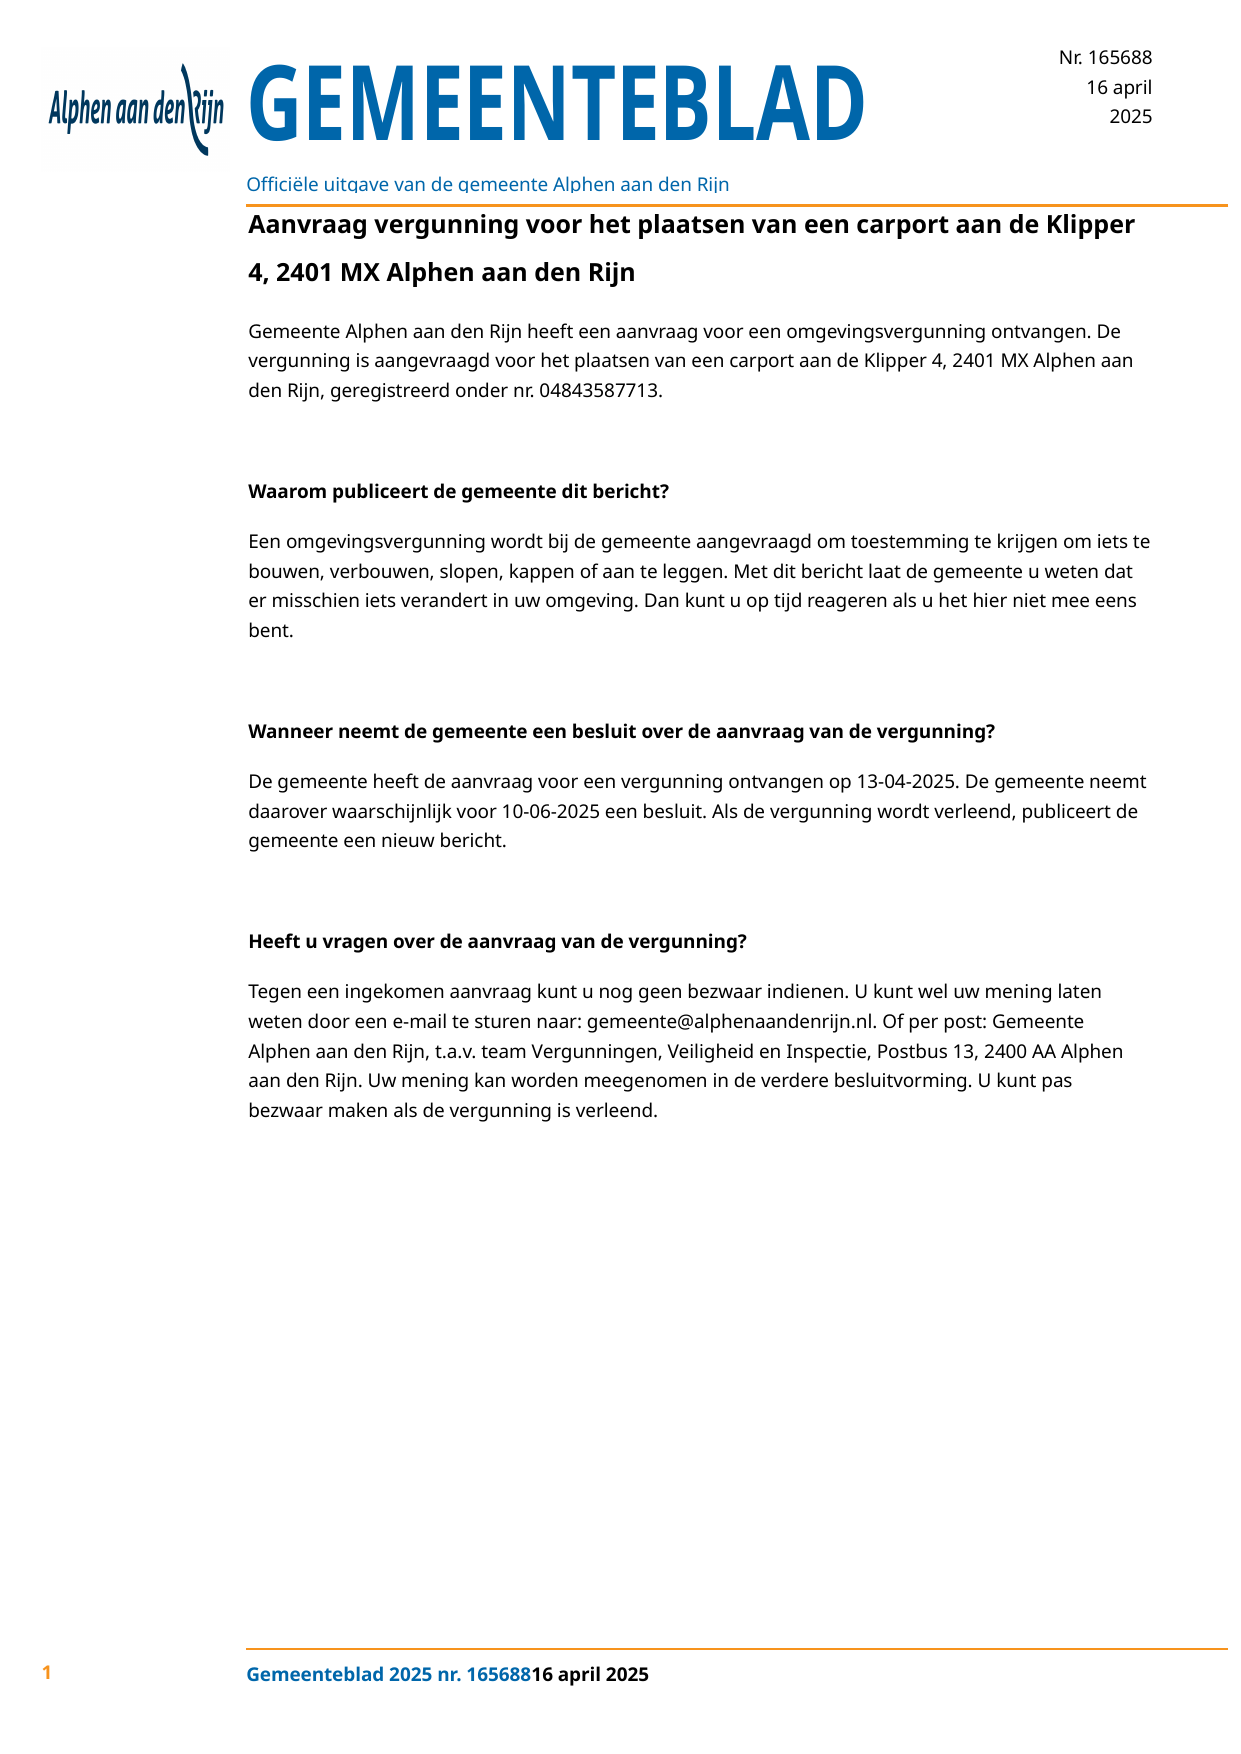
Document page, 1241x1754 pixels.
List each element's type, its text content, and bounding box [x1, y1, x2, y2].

text Waarom publiceert de gemeente dit bericht? [248, 478, 1152, 504]
picture [41, 47, 231, 172]
text Heeft u vragen over de aanvraag van de vergunning? [248, 928, 1152, 954]
text Een omgevingsvergunning wordt bij de gemeente aangevraagd om toestemming te krijgen om iets te bouwen, verbouwen, slopen, kappen of aan te leggen. Met dit bericht laat de gemeente u weten dat er misschien iets verandert in uw omgeving. Dan kunt u op tijd reageren als u het hier niet mee eens bent. [248, 528, 1152, 643]
text Wanneer neemt de gemeente een besluit over de aanvraag van de vergunning? [248, 718, 1152, 744]
text Gemeente Alphen aan den Rijn heeft een aanvraag voor een omgevingsvergunning ontvangen. De vergunning is aangevraagd voor het plaatsen van een carport aan de Klipper 4, 2401 MX Alphen aan den Rijn, geregistreerd onder nr. 04843587713. [248, 318, 1152, 403]
text De gemeente heeft de aanvraag voor een vergunning ontvangen op 13-04-2025. De gemeente neemt daarover waarschijnlijk voor 10-06-2025 een besluit. Als de vergunning wordt verleend, publiceert de gemeente een nieuw bericht. [248, 768, 1152, 853]
text Aanvraag vergunning voor het plaatsen van een carport aan de Klipper 4, 2401 MX Alphen aan den Rijn [248, 207, 1152, 288]
text Tegen een ingekomen aanvraag kunt u nog geen bezwaar indienen. U kunt wel uw mening laten weten door een e-mail te sturen naar: gemeente@alphenaandenrijn.nl. Of per post: Gemeente Alphen aan den Rijn, t.a.v. team Vergunningen, Veiligheid en Inspectie, Postbus 13, 2400 AA Alphen aan den Rijn. Uw mening kan worden meegenomen in de verdere besluitvorming. U kunt pas bezwaar maken als de vergunning is verleend. [248, 979, 1152, 1123]
